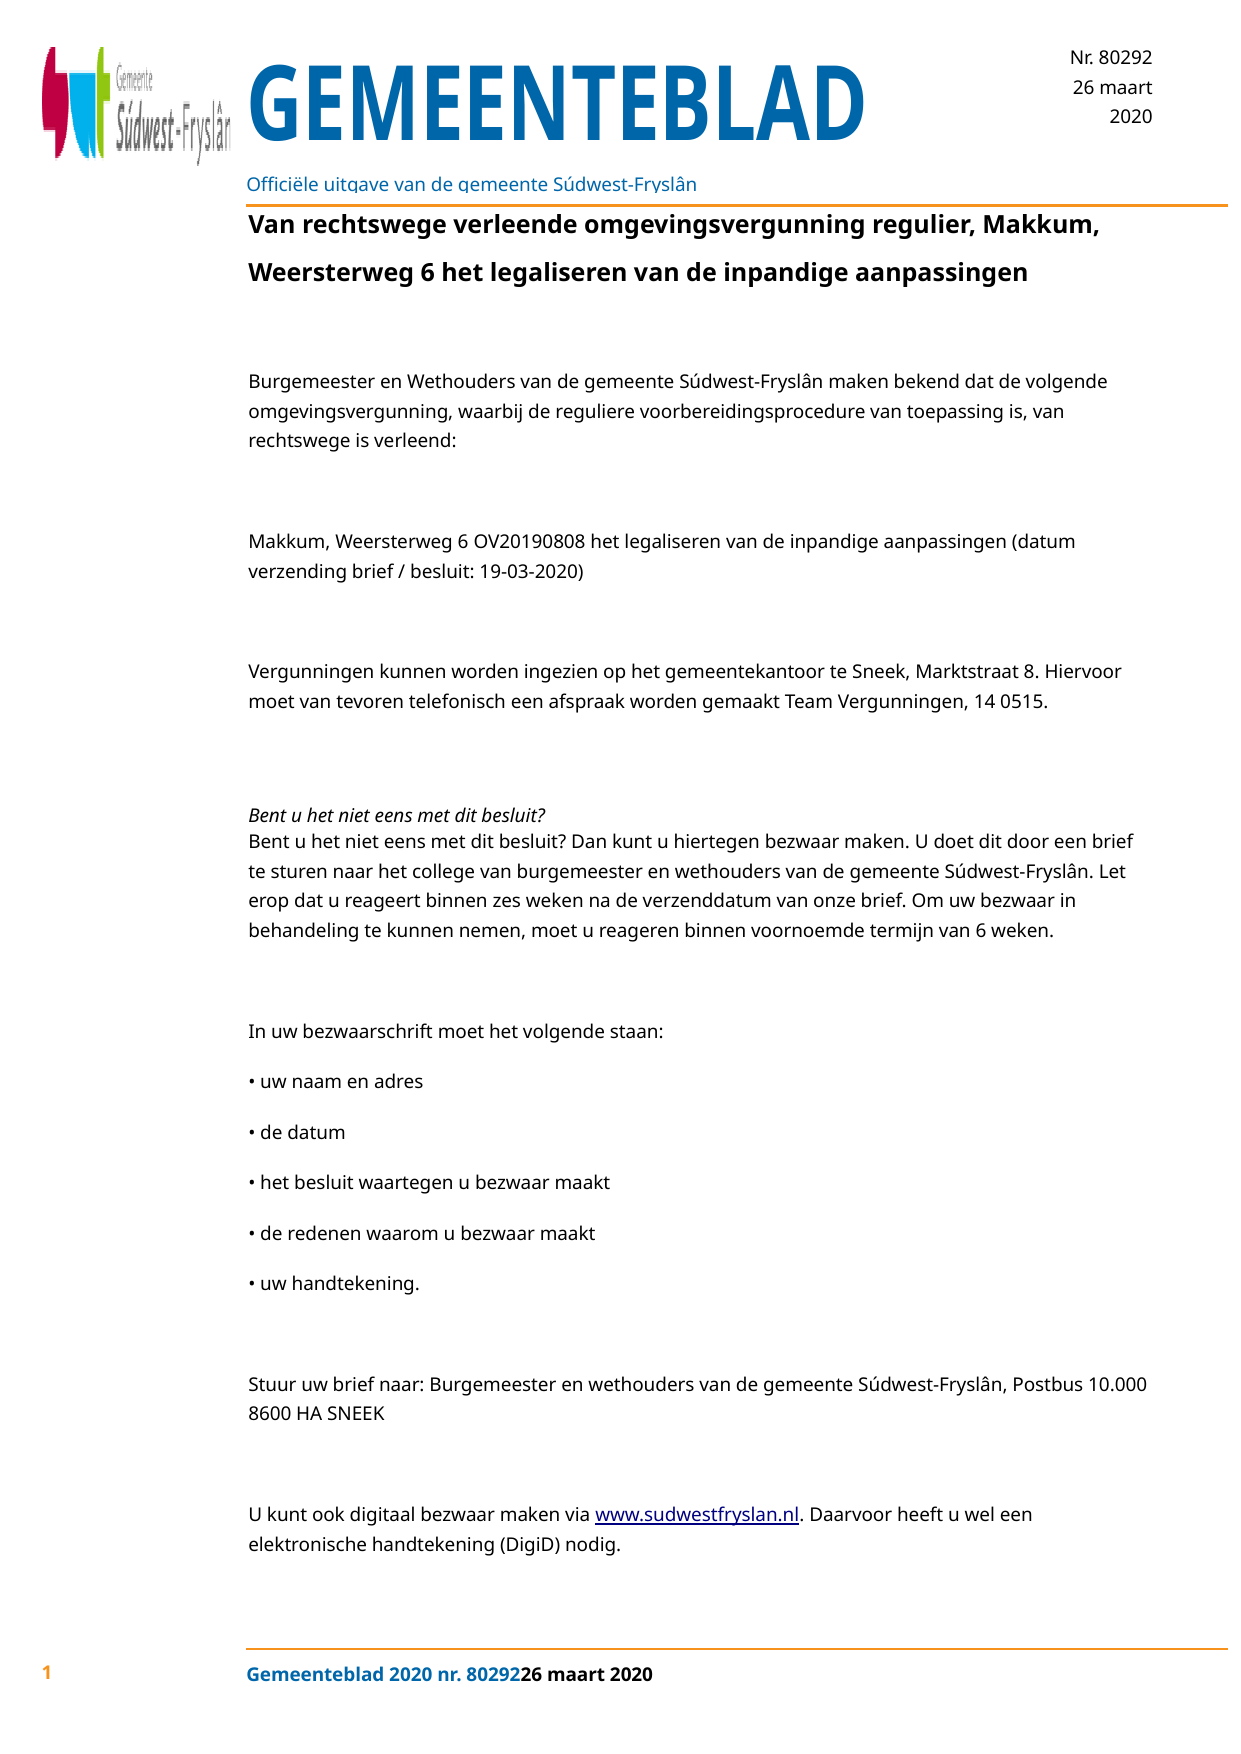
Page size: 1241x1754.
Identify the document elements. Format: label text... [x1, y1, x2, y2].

text Bent u het niet eens met dit besluit? Dan kunt u hiertegen bezwaar maken. U doet dit door een brief te sturen naar het college van burgemeester en wethouders van de gemeente Súdwest-Fryslân. Let erop dat u reageert binnen zes weken na de verzenddatum van onze brief. Om uw bezwaar in behandeling te kunnen nemen, moet u reageren binnen voornoemde termijn van 6 weken. [248, 828, 1152, 943]
text Vergunningen kunnen worden ingezien op het gemeentekantoor te Sneek, Marktstraat 8. Hiervoor moet van tevoren telefonisch een afspraak worden gemaakt Team Vergunningen, 14 0515. [248, 659, 1152, 714]
text U kunt ook digitaal bezwaar maken via www.sudwestfryslan.nl. Daarvoor heeft u wel een elektronische handtekening (DigiD) nodig. [248, 1501, 1152, 1557]
text • het besluit waartegen u bezwaar maakt [248, 1169, 1152, 1195]
text • de redenen waarom u bezwaar maakt [248, 1220, 1152, 1245]
text Bent u het niet eens met dit besluit? [248, 803, 1152, 828]
text Van rechtswege verleende omgevingsvergunning regulier, Makkum, Weersterweg 6 het legaliseren van de inpandige aanpassingen [248, 207, 1152, 288]
text Stuur uw brief naar: Burgemeester en wethouders van de gemeente Súdwest-Fryslân, Postbus 10.000 8600 HA SNEEK [248, 1371, 1152, 1426]
text Burgemeester en Wethouders van de gemeente Súdwest-Fryslân maken bekend dat de volgende omgevingsvergunning, waarbij de reguliere voorbereidingsprocedure van toepassing is, van rechtswege is verleend: [248, 368, 1152, 453]
text • uw handtekening. [248, 1270, 1152, 1296]
text In uw bezwaarschrift moet het volgende staan: [248, 1018, 1152, 1044]
text Makkum, Weersterweg 6 OV20190808 het legaliseren van de inpandige aanpassingen (datum verzending brief / besluit: 19-03-2020) [248, 528, 1152, 584]
text • de datum [248, 1119, 1152, 1144]
picture [41, 47, 231, 172]
text • uw naam en adres [248, 1068, 1152, 1094]
